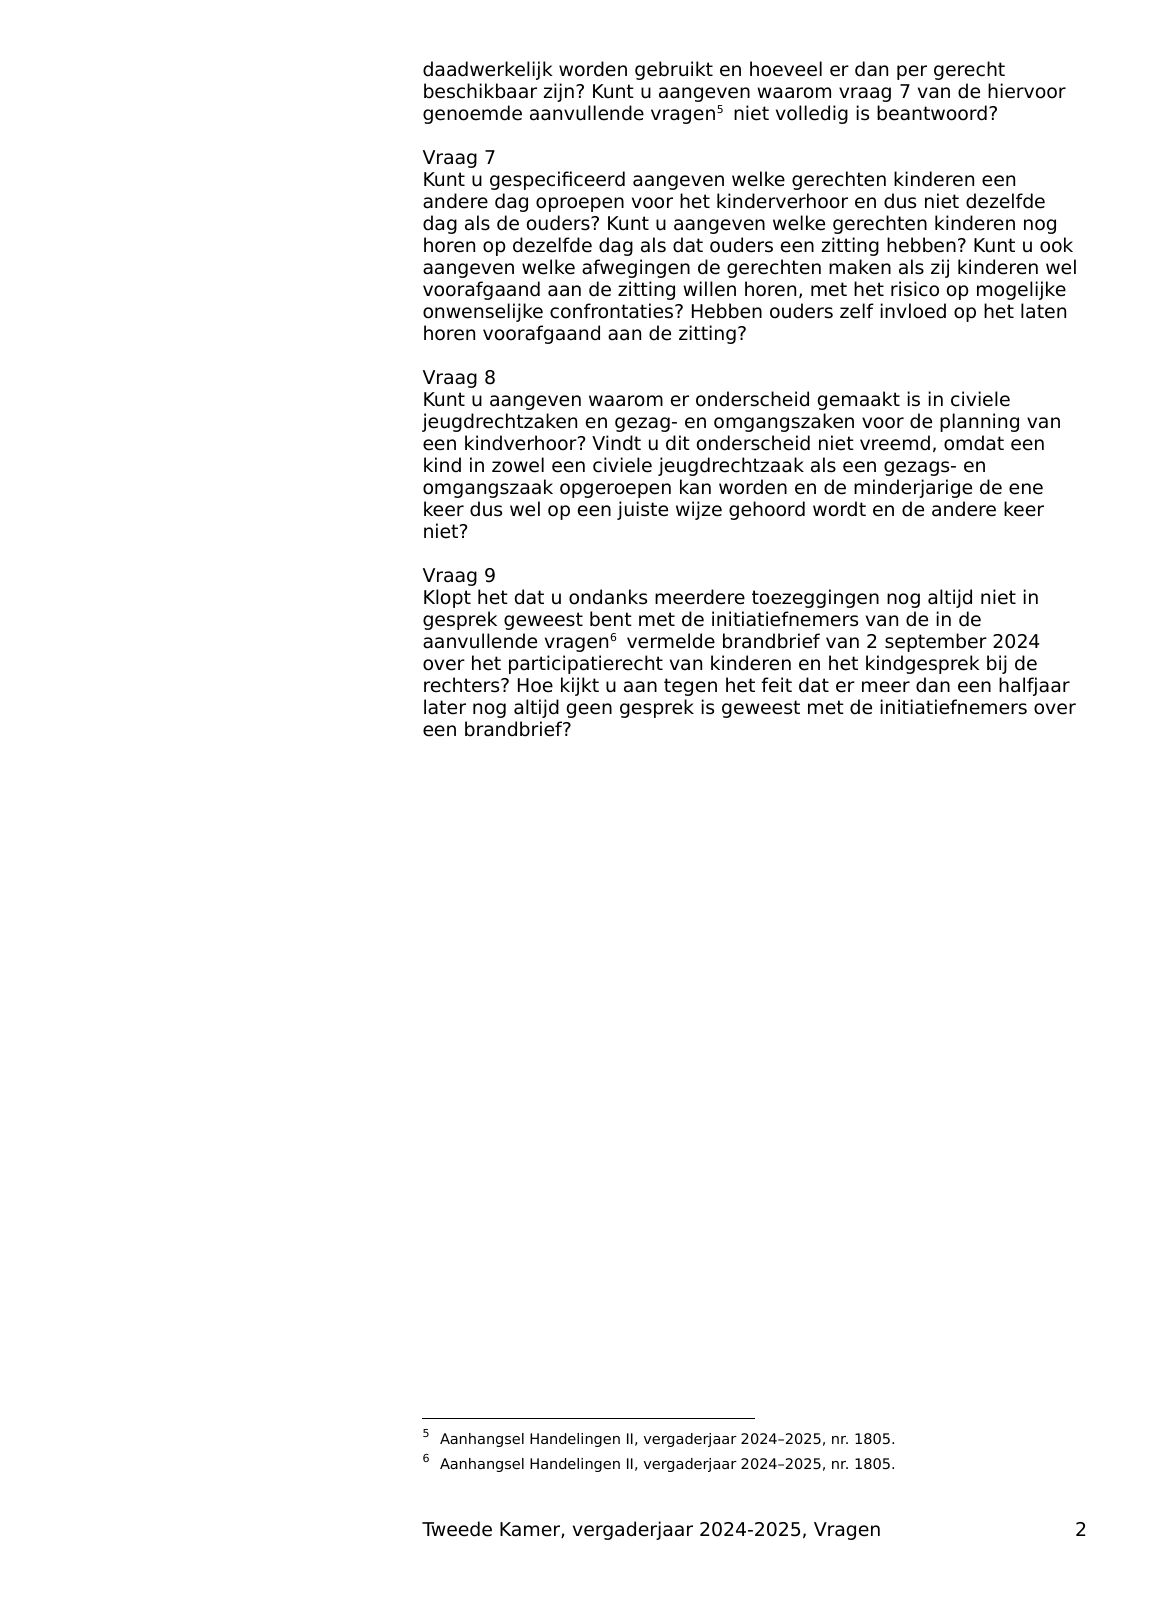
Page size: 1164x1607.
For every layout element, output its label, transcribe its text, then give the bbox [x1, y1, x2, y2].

text Vraag 7 [422, 147, 1087, 169]
text Klopt het dat u ondanks meerdere toezeggingen nog altijd niet in gesprek geweest bent met de initiatiefnemers van de in de aanvullende vragen vermelde brandbrief van 2 september 2024 over het participatierecht van kinderen en het kindgesprek bij de rechters? Hoe kijkt u aan tegen het feit dat er meer dan een halfjaar later nog altijd geen gesprek is geweest met de initiatiefnemers over een brandbrief? [422, 587, 1087, 741]
text Kunt u aangeven waarom er onderscheid gemaakt is in civiele jeugdrechtzaken en gezag- en omgangszaken voor de planning van een kindverhoor? Vindt u dit onderscheid niet vreemd, omdat een kind in zowel een civiele jeugdrechtzaak als een gezags- en omgangszaak opgeroepen kan worden en de minderjarige de ene keer dus wel op een juiste wijze gehoord wordt en de andere keer niet? [422, 389, 1087, 543]
text daadwerkelijk worden gebruikt en hoeveel er dan per gerecht beschikbaar zijn? Kunt u aangeven waarom vraag 7 van de hiervoor genoemde aanvullende vragen niet volledig is beantwoord? [422, 59, 1087, 125]
text Vraag 8 [422, 367, 1087, 389]
text Aanhangsel Handelingen II, vergaderjaar 2024–2025, nr. 1805. [422, 1427, 1087, 1449]
text Vraag 9 [422, 565, 1087, 587]
text Aanhangsel Handelingen II, vergaderjaar 2024–2025, nr. 1805. [422, 1452, 1087, 1474]
text Kunt u gespecificeerd aangeven welke gerechten kinderen een andere dag oproepen voor het kinderverhoor en dus niet dezelfde dag als de ouders? Kunt u aangeven welke gerechten kinderen nog horen op dezelfde dag als dat ouders een zitting hebben? Kunt u ook aangeven welke afwegingen de gerechten maken als zij kinderen wel voorafgaand aan de zitting willen horen, met het risico op mogelijke onwenselijke confrontaties? Hebben ouders zelf invloed op het laten horen voorafgaand aan de zitting? [422, 169, 1087, 345]
